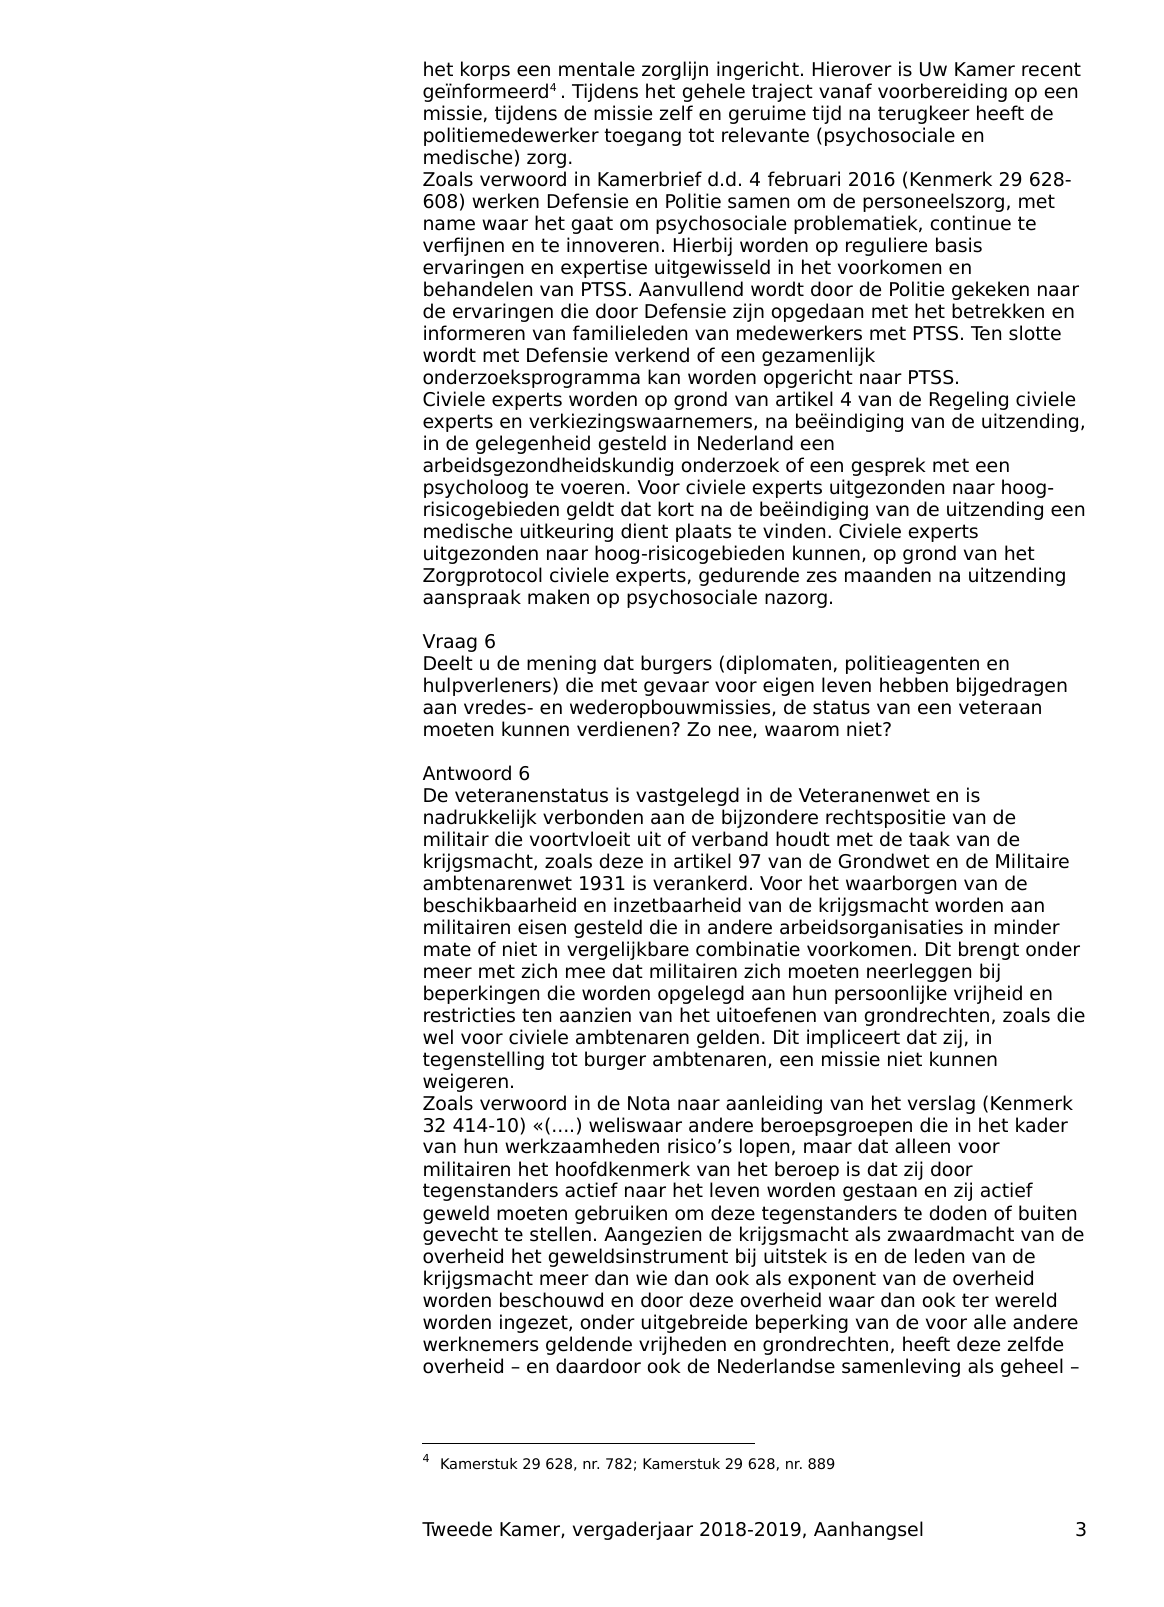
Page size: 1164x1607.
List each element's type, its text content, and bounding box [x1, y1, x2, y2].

text Zoals verwoord in de Nota naar aanleiding van het verslag (Kenmerk 32 414-10) «(....) weliswaar andere beroepsgroepen die in het kader van hun werkzaamheden risico’s lopen, maar dat alleen voor militairen het hoofdkenmerk van het beroep is dat zij door tegenstanders actief naar het leven worden gestaan en zij actief geweld moeten gebruiken om deze tegenstanders te doden of buiten gevecht te stellen. Aangezien de krijgsmacht als zwaardmacht van de overheid het geweldsinstrument bij uitstek is en de leden van de krijgsmacht meer dan wie dan ook als exponent van de overheid worden beschouwd en door deze overheid waar dan ook ter wereld worden ingezet, onder uitgebreide beperking van de voor alle andere werknemers geldende vrijheden en grondrechten, heeft deze zelfde overheid – en daardoor ook de Nederlandse samenleving als geheel – [422, 1092, 1087, 1378]
text Civiele experts worden op grond van artikel 4 van de Regeling civiele experts en verkiezingswaarnemers, na beëindiging van de uitzending, in de gelegenheid gesteld in Nederland een arbeidsgezondheidskundig onderzoek of een gesprek met een psycholoog te voeren. Voor civiele experts uitgezonden naar hoog-risicogebieden geldt dat kort na de beëindiging van de uitzending een medische uitkeuring dient plaats te vinden. Civiele experts uitgezonden naar hoog-risicogebieden kunnen, op grond van het Zorgprotocol civiele experts, gedurende zes maanden na uitzending aanspraak maken op psychosociale nazorg. [422, 389, 1087, 608]
text De veteranenstatus is vastgelegd in de Veteranenwet en is nadrukkelijk verbonden aan de bijzondere rechtspositie van de militair die voortvloeit uit of verband houdt met de taak van de krijgsmacht, zoals deze in artikel 97 van de Grondwet en de Militaire ambtenarenwet 1931 is verankerd. Voor het waarborgen van de beschikbaarheid en inzetbaarheid van de krijgsmacht worden aan militairen eisen gesteld die in andere arbeidsorganisaties in minder mate of niet in vergelijkbare combinatie voorkomen. Dit brengt onder meer met zich mee dat militairen zich moeten neerleggen bij beperkingen die worden opgelegd aan hun persoonlijke vrijheid en restricties ten aanzien van het uitoefenen van grondrechten, zoals die wel voor civiele ambtenaren gelden. Dit impliceert dat zij, in tegenstelling tot burger ambtenaren, een missie niet kunnen weigeren. [422, 785, 1087, 1092]
text Zoals verwoord in Kamerbrief d.d. 4 februari 2016 (Kenmerk 29 628-608) werken Defensie en Politie samen om de personeelszorg, met name waar het gaat om psychosociale problematiek, continue te verfijnen en te innoveren. Hierbij worden op reguliere basis ervaringen en expertise uitgewisseld in het voorkomen en behandelen van PTSS. Aanvullend wordt door de Politie gekeken naar de ervaringen die door Defensie zijn opgedaan met het betrekken en informeren van familieleden van medewerkers met PTSS. Ten slotte wordt met Defensie verkend of een gezamenlijk onderzoeksprogramma kan worden opgericht naar PTSS. [422, 169, 1087, 389]
text het korps een mentale zorglijn ingericht. Hierover is Uw Kamer recent geïnformeerd. Tijdens het gehele traject vanaf voorbereiding op een missie, tijdens de missie zelf en geruime tijd na terugkeer heeft de politiemedewerker toegang tot relevante (psychosociale en medische) zorg. [422, 59, 1087, 169]
text Deelt u de mening dat burgers (diplomaten, politieagenten en hulpverleners) die met gevaar voor eigen leven hebben bijgedragen aan vredes- en wederopbouwmissies, de status van een veteraan moeten kunnen verdienen? Zo nee, waarom niet? [422, 653, 1087, 741]
text Vraag 6 [422, 631, 1087, 653]
text Kamerstuk 29 628, nr. 782; Kamerstuk 29 628, nr. 889 [422, 1452, 1087, 1474]
text Antwoord 6 [422, 763, 1087, 785]
